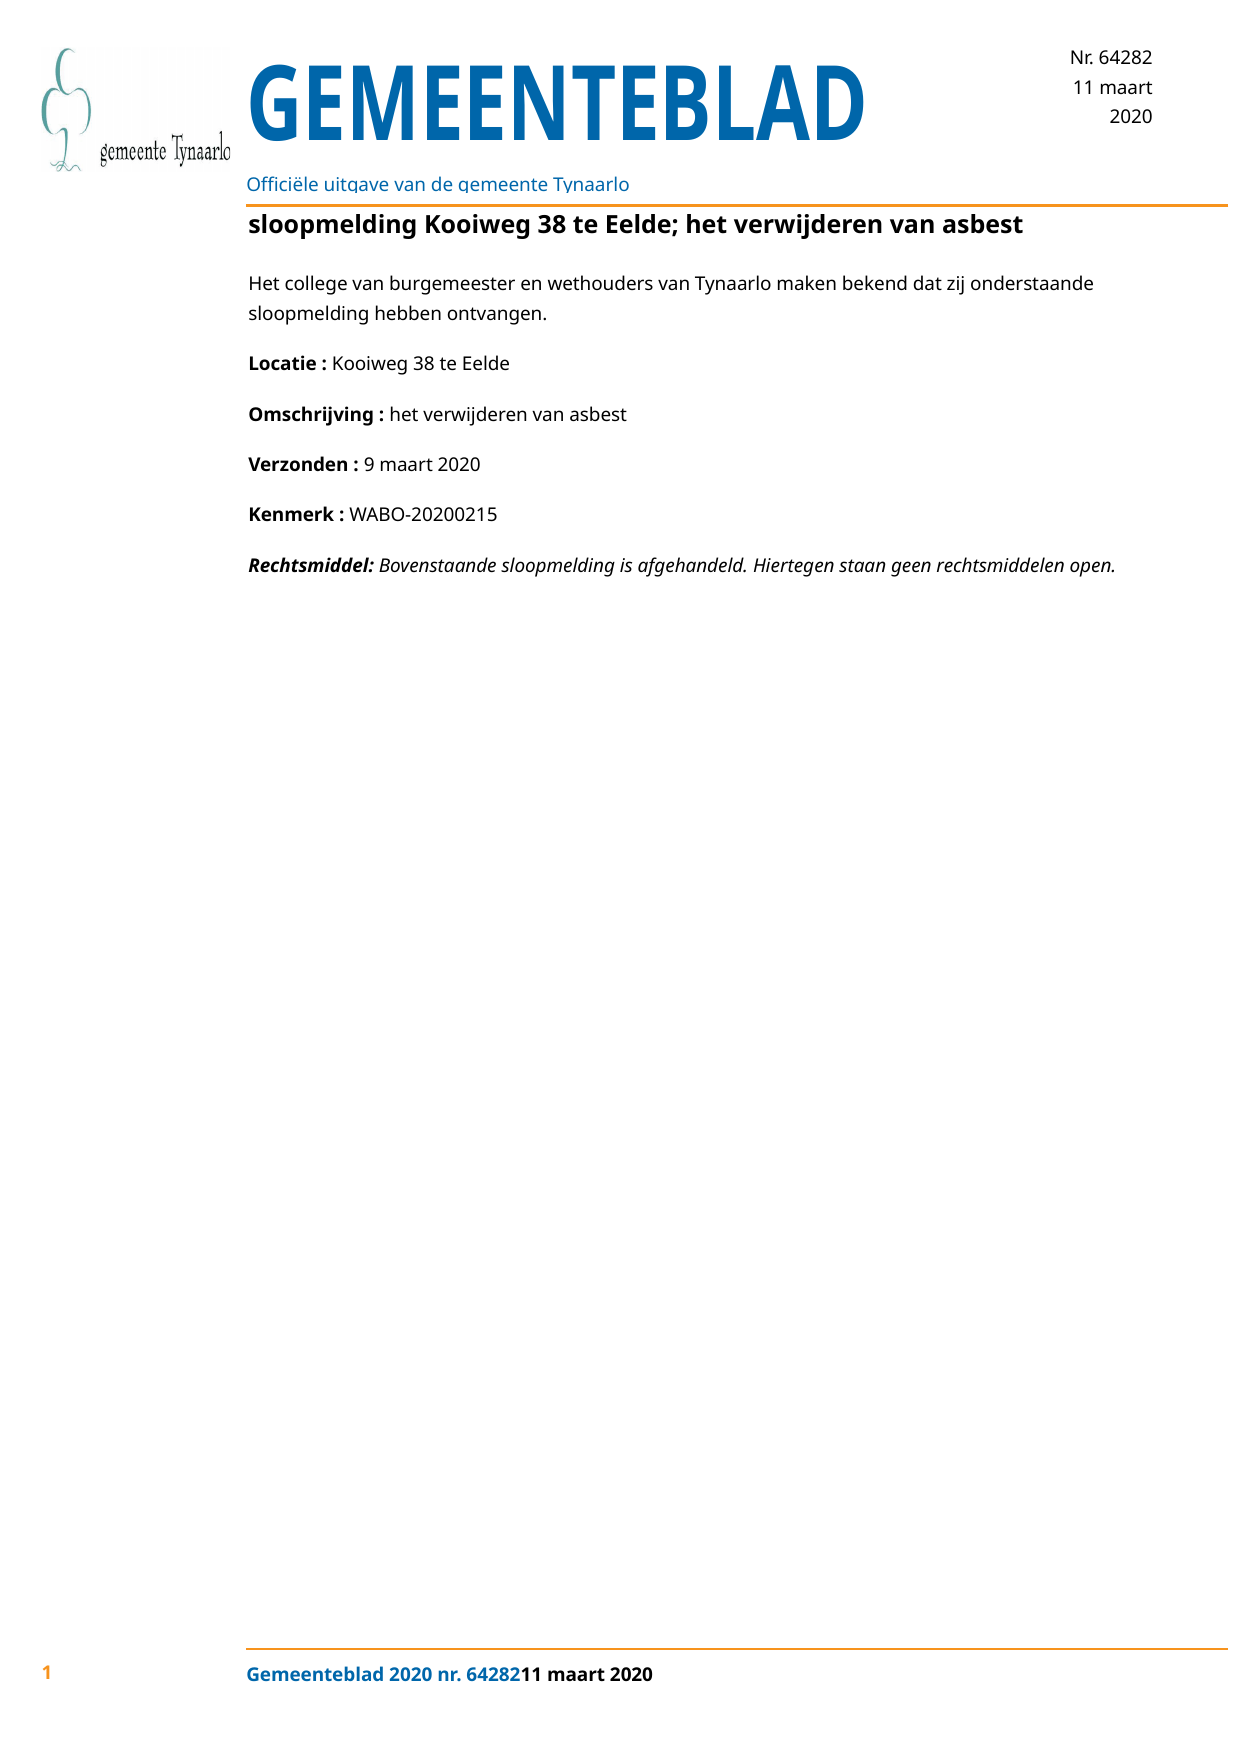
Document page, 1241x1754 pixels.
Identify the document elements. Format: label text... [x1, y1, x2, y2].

picture [41, 47, 231, 172]
text Het college van burgemeester en wethouders van Tynaarlo maken bekend dat zij onderstaande sloopmelding hebben ontvangen. [248, 270, 1152, 326]
text sloopmelding Kooiweg 38 te Eelde; het verwijderen van asbest [248, 207, 1152, 241]
text Locatie : Kooiweg 38 te Eelde [248, 350, 1152, 376]
text Rechtsmiddel: Bovenstaande sloopmelding is afgehandeld. Hiertegen staan geen rechtsmiddelen open. [248, 552, 1152, 578]
text Omschrijving : het verwijderen van asbest [248, 401, 1152, 426]
text Verzonden : 9 maart 2020 [248, 451, 1152, 477]
text Kenmerk : WABO-20200215 [248, 502, 1152, 527]
